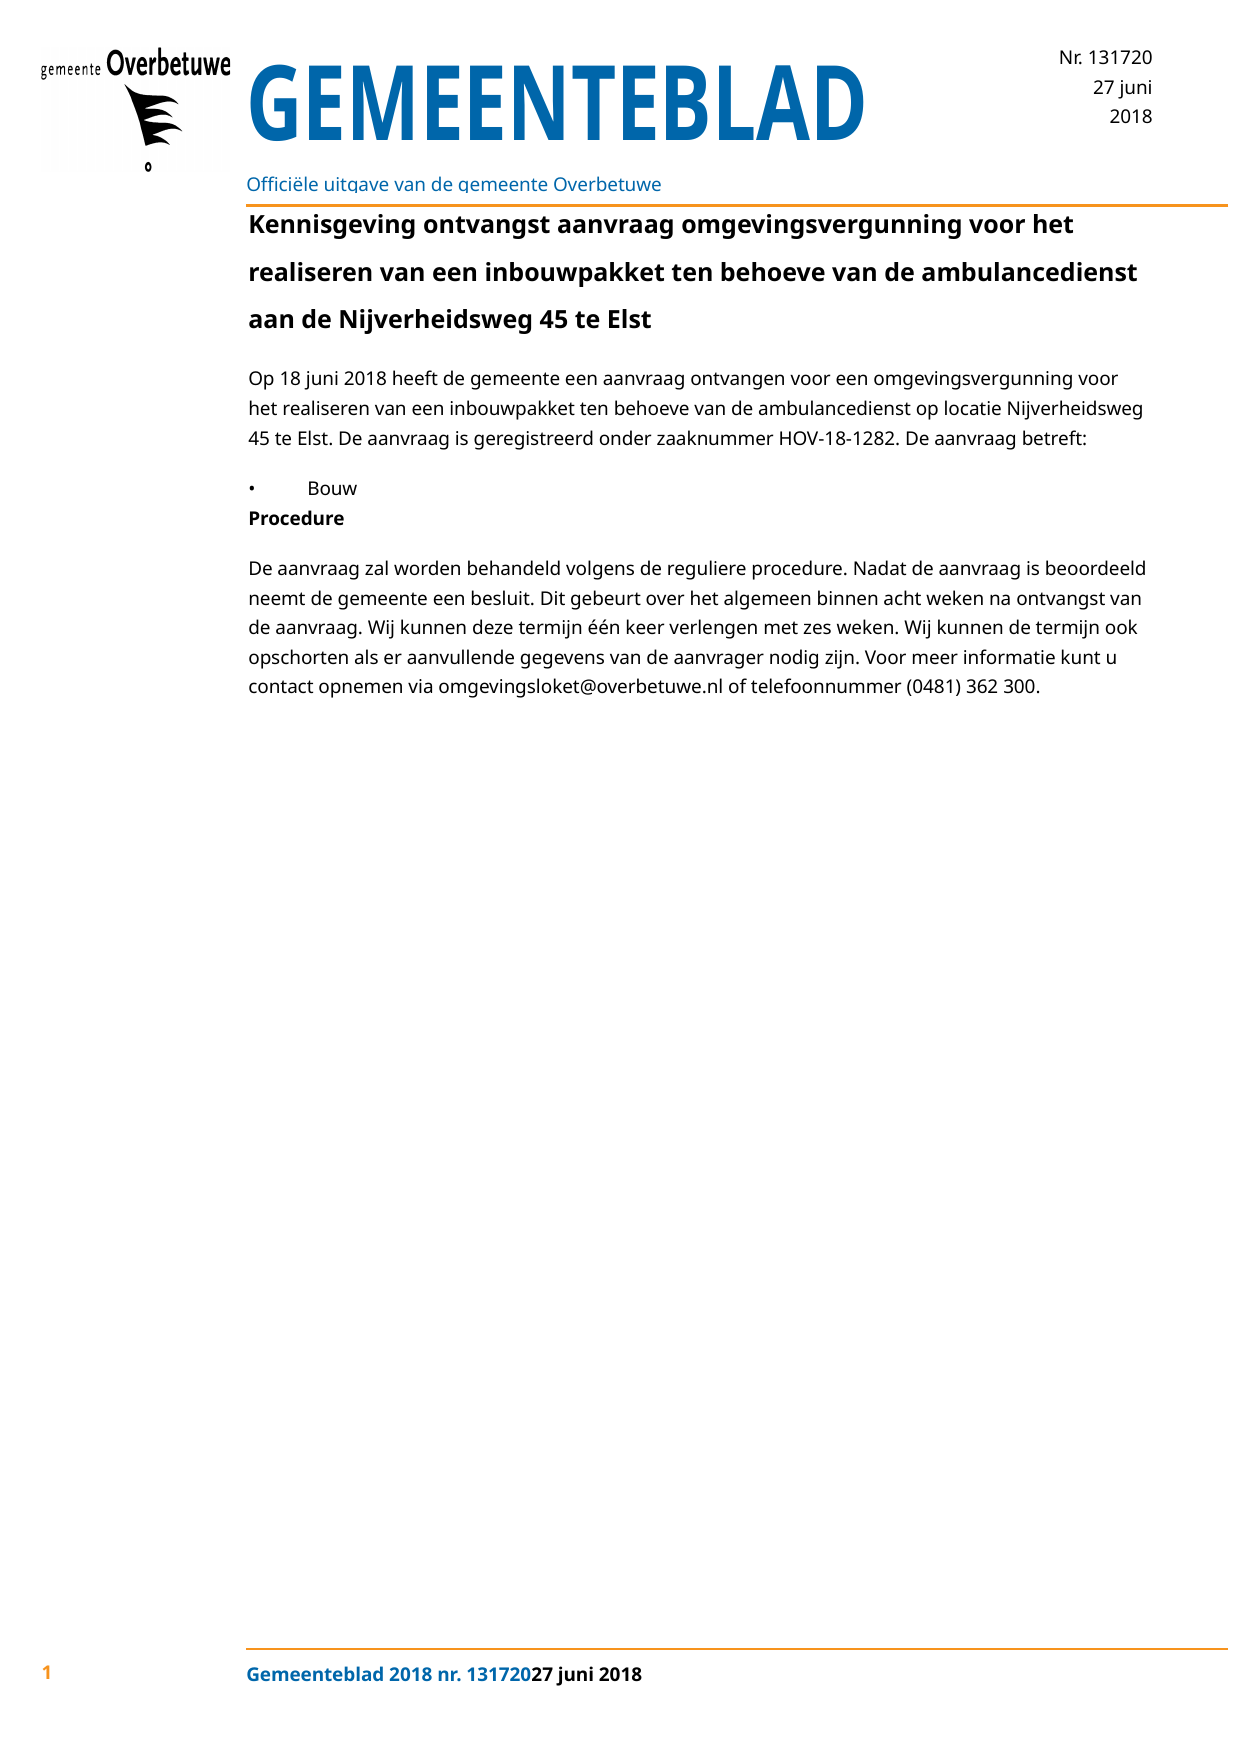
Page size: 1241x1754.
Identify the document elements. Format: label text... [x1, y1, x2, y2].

text De aanvraag zal worden behandeld volgens de reguliere procedure. Nadat de aanvraag is beoordeeld neemt de gemeente een besluit. Dit gebeurt over het algemeen binnen acht weken na ontvangst van de aanvraag. Wij kunnen deze termijn één keer verlengen met zes weken. Wij kunnen de termijn ook opschorten als er aanvullende gegevens van de aanvrager nodig zijn. Voor meer informatie kunt u contact opnemen via omgevingsloket@overbetuwe.nl of telefoonnummer (0481) 362 300. [248, 555, 1152, 699]
list Bouw [248, 475, 1152, 501]
text Procedure [248, 505, 1152, 530]
text Op 18 juni 2018 heeft de gemeente een aanvraag ontvangen voor een omgevingsvergunning voor het realiseren van een inbouwpakket ten behoeve van de ambulancedienst op locatie Nijverheidsweg 45 te Elst. De aanvraag is geregistreerd onder zaaknummer HOV-18-1282. De aanvraag betreft: [248, 366, 1152, 450]
picture [41, 47, 231, 172]
text Kennisgeving ontvangst aanvraag omgevingsvergunning voor het realiseren van een inbouwpakket ten behoeve van de ambulancedienst aan de Nijverheidsweg 45 te Elst [248, 207, 1152, 336]
